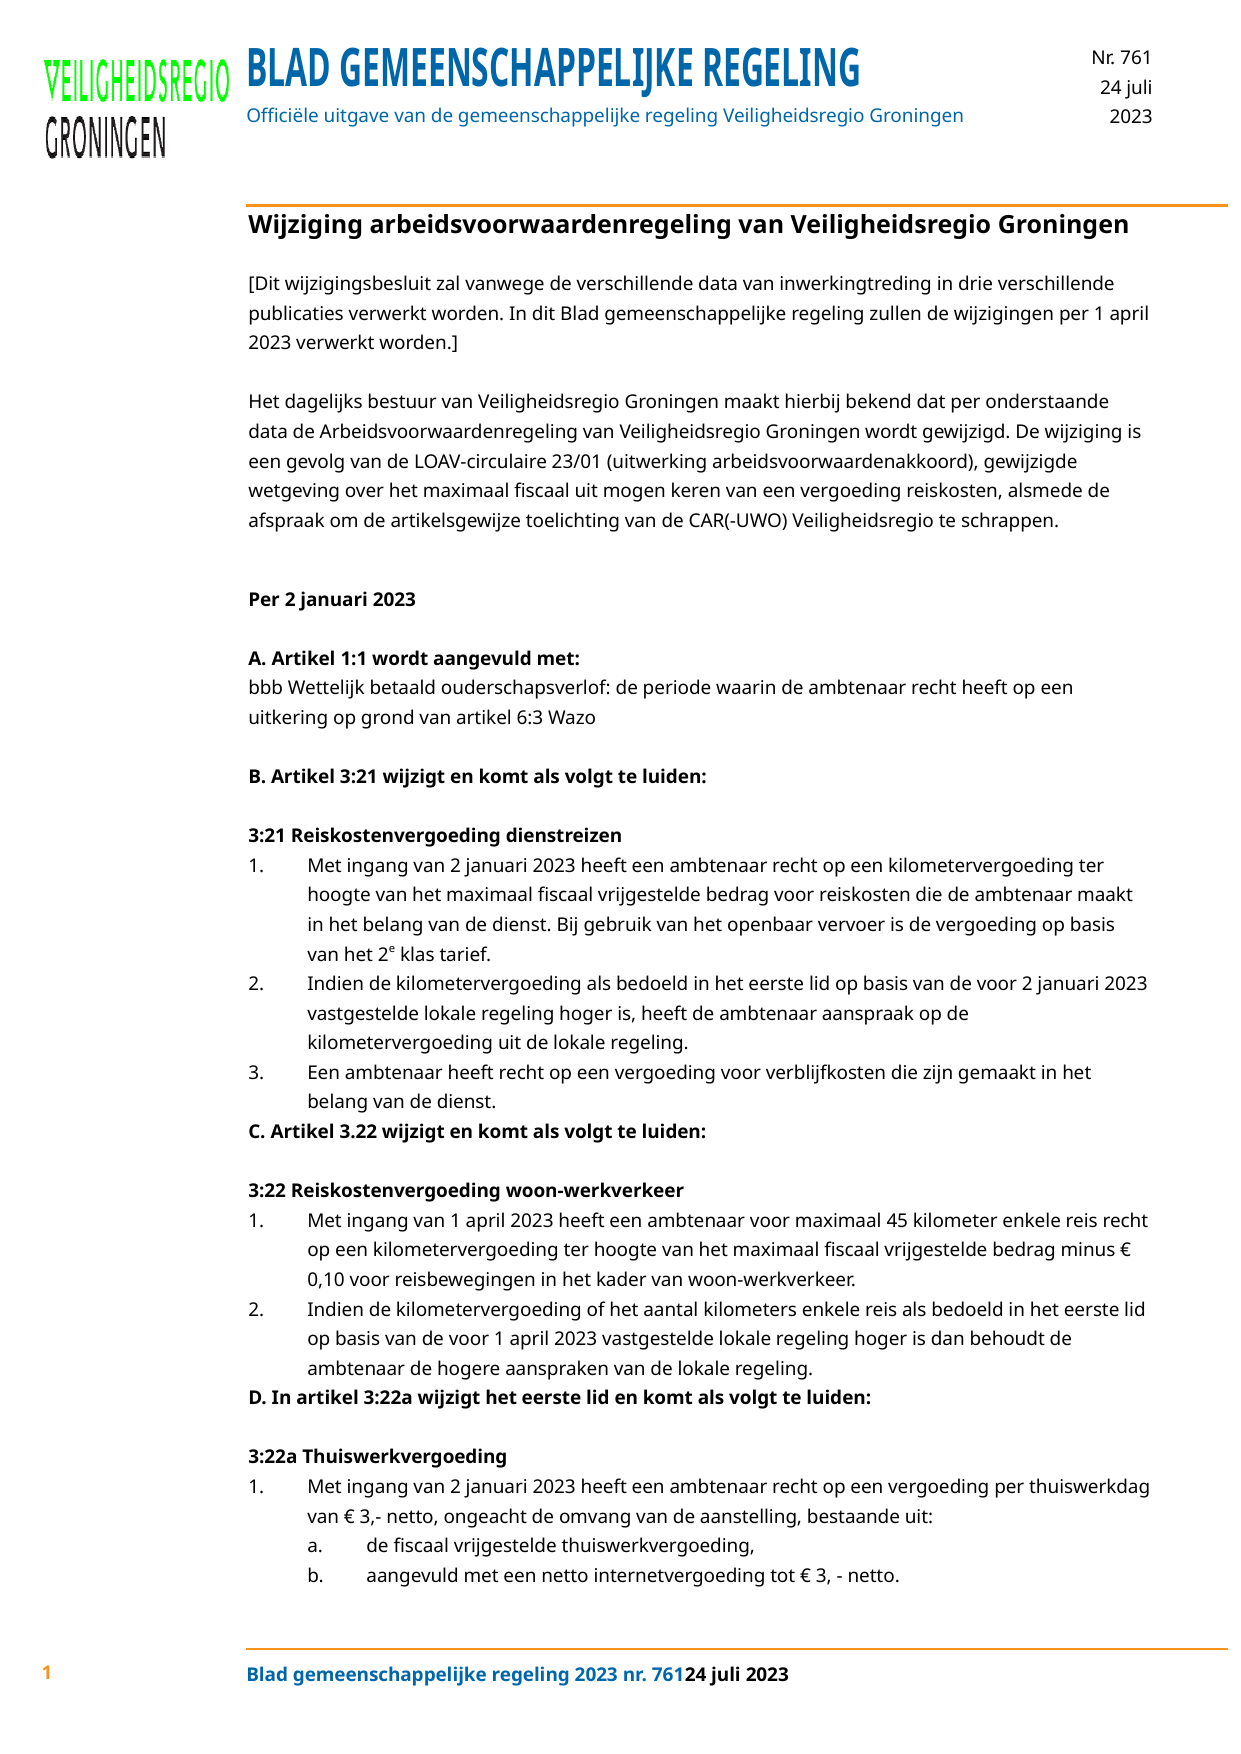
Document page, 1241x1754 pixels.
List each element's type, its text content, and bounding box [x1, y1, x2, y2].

list Indien de kilometervergoeding als bedoeld in het eerste lid op basis van de voor 2 januari 2023 vastgestelde lokale regeling hoger is, heeft de ambtenaar aanspraak op de kilometervergoeding uit de lokale regeling. [248, 970, 1152, 1055]
text B. Artikel 3:21 wijzigt en komt als volgt te luiden: [248, 763, 1152, 789]
text Wijziging arbeidsvoorwaardenregeling van Veiligheidsregio Groningen [248, 207, 1152, 241]
list Een ambtenaar heeft recht op een vergoeding voor verblijfkosten die zijn gemaakt in het belang van de dienst. [248, 1059, 1152, 1114]
list aangevuld met een netto internetvergoeding tot € 3, - netto. [307, 1562, 1152, 1588]
text C. Artikel 3.22 wijzigt en komt als volgt te luiden: [248, 1118, 1152, 1144]
text [Dit wijzigingsbesluit zal vanwege de verschillende data van inwerkingtreding in drie verschillende publicaties verwerkt worden. In dit Blad gemeenschappelijke regeling zullen de wijzigingen per 1 april 2023 verwerkt worden.] [248, 270, 1152, 355]
text A. Artikel 1:1 wordt aangevuld met: [248, 645, 1152, 671]
text 3:22a Thuiswerkvergoeding [248, 1444, 1152, 1469]
text D. In artikel 3:22a wijzigt het eerste lid en komt als volgt te luiden: [248, 1384, 1152, 1410]
list Met ingang van 1 april 2023 heeft een ambtenaar voor maximaal 45 kilometer enkele reis recht op een kilometervergoeding ter hoogte van het maximaal fiscaal vrijgestelde bedrag minus € 0,10 voor reisbewegingen in het kader van woon-werkverkeer. [248, 1207, 1152, 1292]
text bbb Wettelijk betaald ouderschapsverlof: de periode waarin de ambtenaar recht heeft op een uitkering op grond van artikel 6:3 Wazo [248, 674, 1152, 730]
picture [41, 47, 231, 172]
list Met ingang van 2 januari 2023 heeft een ambtenaar recht op een vergoeding per thuiswerkdag van € 3,- netto, ongeacht de omvang van de aanstelling, bestaande uit: [248, 1473, 1152, 1529]
list de fiscaal vrijgestelde thuiswerkvergoeding, [307, 1532, 1152, 1558]
text 3:21 Reiskostenvergoeding dienstreizen [248, 822, 1152, 848]
text Het dagelijks bestuur van Veiligheidsregio Groningen maakt hierbij bekend dat per onderstaande data de Arbeidsvoorwaardenregeling van Veiligheidsregio Groningen wordt gewijzigd. De wijziging is een gevolg van de LOAV-circulaire 23/01 (uitwerking arbeidsvoorwaardenakkoord), gewijzigde wetgeving over het maximaal fiscaal uit mogen keren van een vergoeding reiskosten, alsmede de afspraak om de artikelsgewijze toelichting van de CAR(-UWO) Veiligheidsregio te schrappen. [248, 389, 1152, 533]
list Met ingang van 2 januari 2023 heeft een ambtenaar recht op een kilometervergoeding ter hoogte van het maximaal fiscaal vrijgestelde bedrag voor reiskosten die de ambtenaar maakt in het belang van de dienst. Bij gebruik van het openbaar vervoer is de vergoeding op basis van het 2e klas tarief. [248, 852, 1152, 967]
text Per 2 januari 2023 [248, 586, 1152, 612]
list Indien de kilometervergoeding of het aantal kilometers enkele reis als bedoeld in het eerste lid op basis van de voor 1 april 2023 vastgestelde lokale regeling hoger is dan behoudt de ambtenaar de hogere aanspraken van de lokale regeling. [248, 1296, 1152, 1381]
text 3:22 Reiskostenvergoeding woon-werkverkeer [248, 1177, 1152, 1203]
